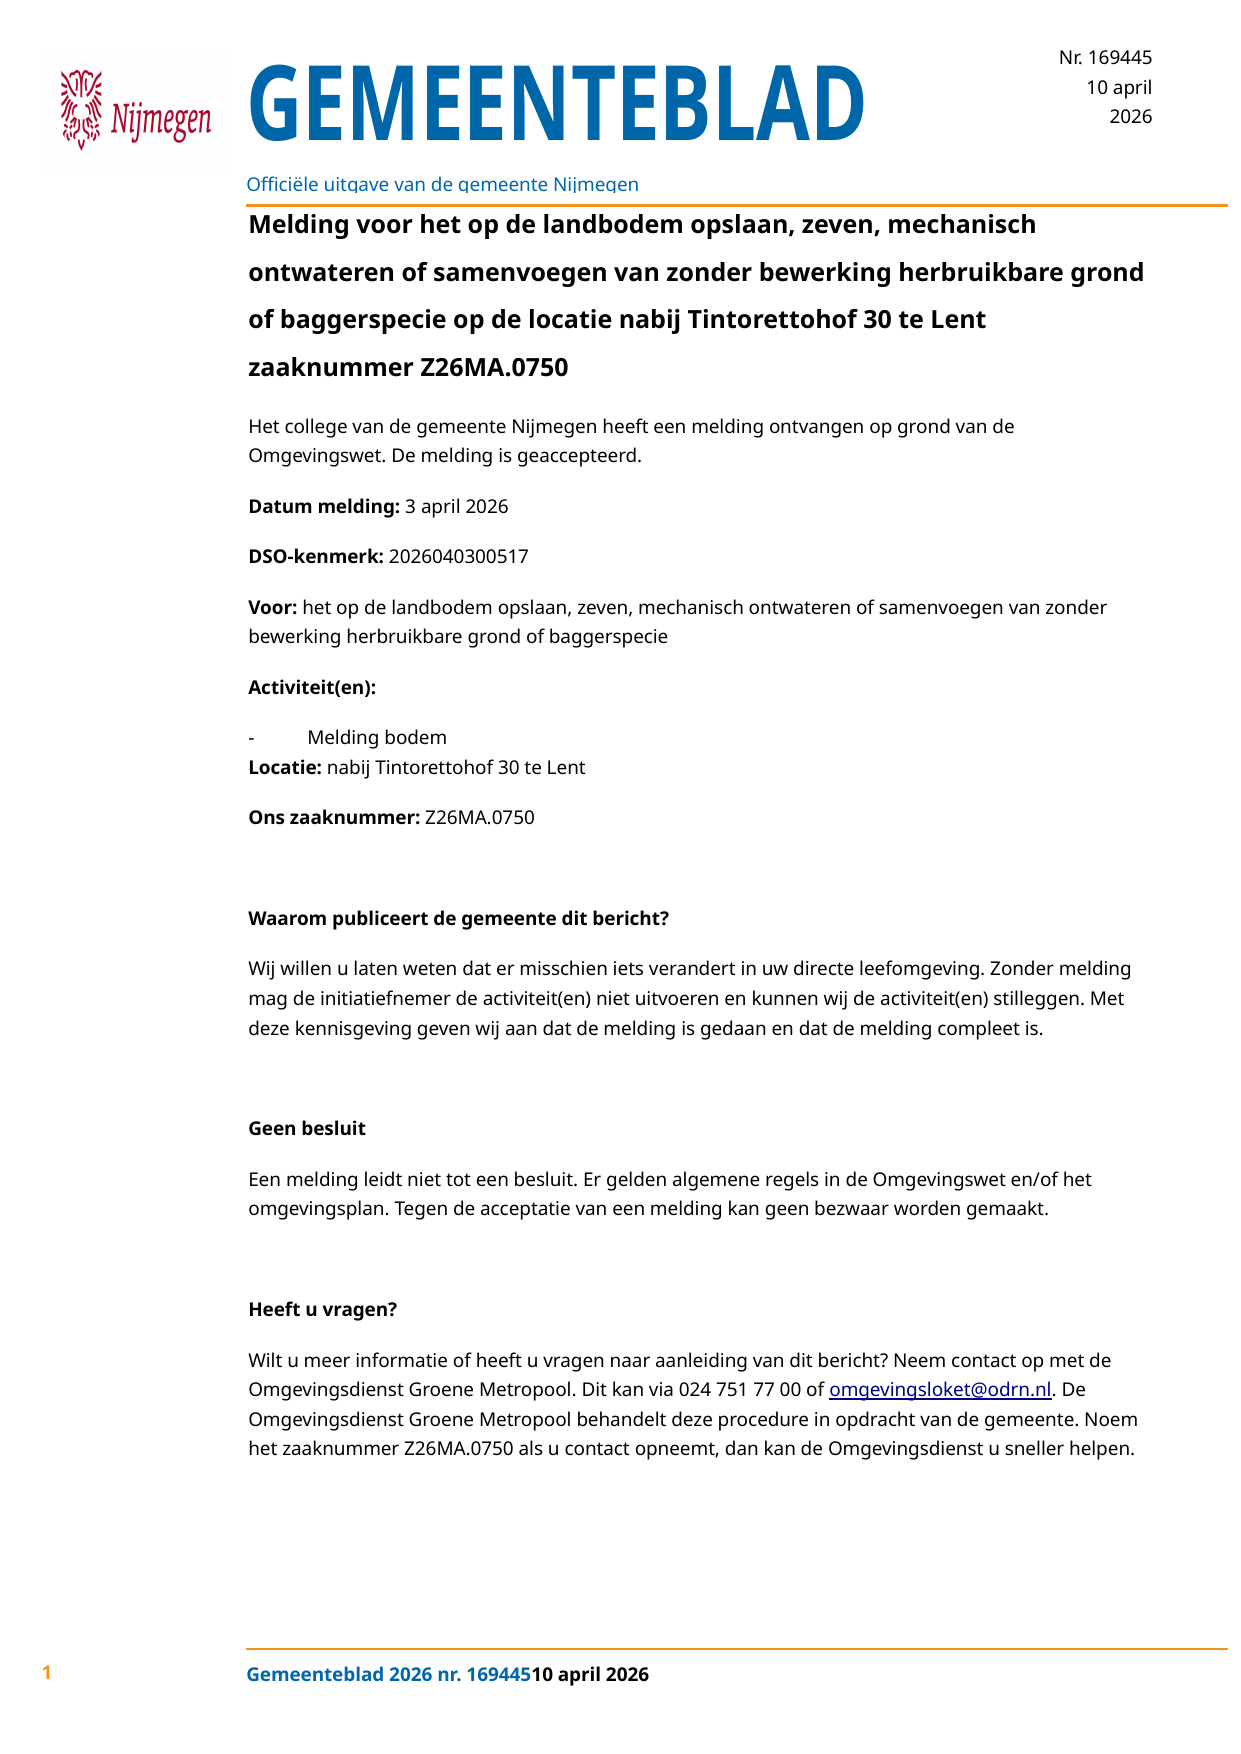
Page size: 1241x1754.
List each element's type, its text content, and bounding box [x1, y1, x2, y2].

text Het college van de gemeente Nijmegen heeft een melding ontvangen op grond van de Omgevingswet. De melding is geaccepteerd. [248, 413, 1152, 468]
text Voor: het op de landbodem opslaan, zeven, mechanisch ontwateren of samenvoegen van zonder bewerking herbruikbare grond of baggerspecie [248, 594, 1152, 649]
picture [41, 47, 231, 172]
text Melding voor het op de landbodem opslaan, zeven, mechanisch ontwateren of samenvoegen van zonder bewerking herbruikbare grond of baggerspecie op de locatie nabij Tintorettohof 30 te Lent zaaknummer Z26MA.0750 [248, 207, 1152, 384]
text Ons zaaknummer: Z26MA.0750 [248, 804, 1152, 830]
list Melding bodem [248, 724, 1152, 750]
text Wilt u meer informatie of heeft u vragen naar aanleiding van dit bericht? Neem contact op met de Omgevingsdienst Groene Metropool. Dit kan via 024 751 77 00 of omgevingsloket@odrn.nl. De Omgevingsdienst Groene Metropool behandelt deze procedure in opdracht van de gemeente. Noem het zaaknummer Z26MA.0750 als u contact opneemt, dan kan de Omgevingsdienst u sneller helpen. [248, 1347, 1152, 1461]
text Datum melding: 3 april 2026 [248, 493, 1152, 519]
text Een melding leidt niet tot een besluit. Er gelden algemene regels in de Omgevingswet en/of het omgevingsplan. Tegen de acceptatie van een melding kan geen bezwaar worden gemaakt. [248, 1166, 1152, 1221]
text Locatie: nabij Tintorettohof 30 te Lent [248, 754, 1152, 780]
text Geen besluit [248, 1116, 1152, 1141]
text Heeft u vragen? [248, 1296, 1152, 1322]
text Waarom publiceert de gemeente dit bericht? [248, 905, 1152, 931]
text DSO-kenmerk: 2026040300517 [248, 543, 1152, 569]
text Activiteit(en): [248, 674, 1152, 700]
text Wij willen u laten weten dat er misschien iets verandert in uw directe leefomgeving. Zonder melding mag de initiatiefnemer de activiteit(en) niet uitvoeren en kunnen wij de activiteit(en) stilleggen. Met deze kennisgeving geven wij aan dat de melding is gedaan en dat de melding compleet is. [248, 956, 1152, 1041]
